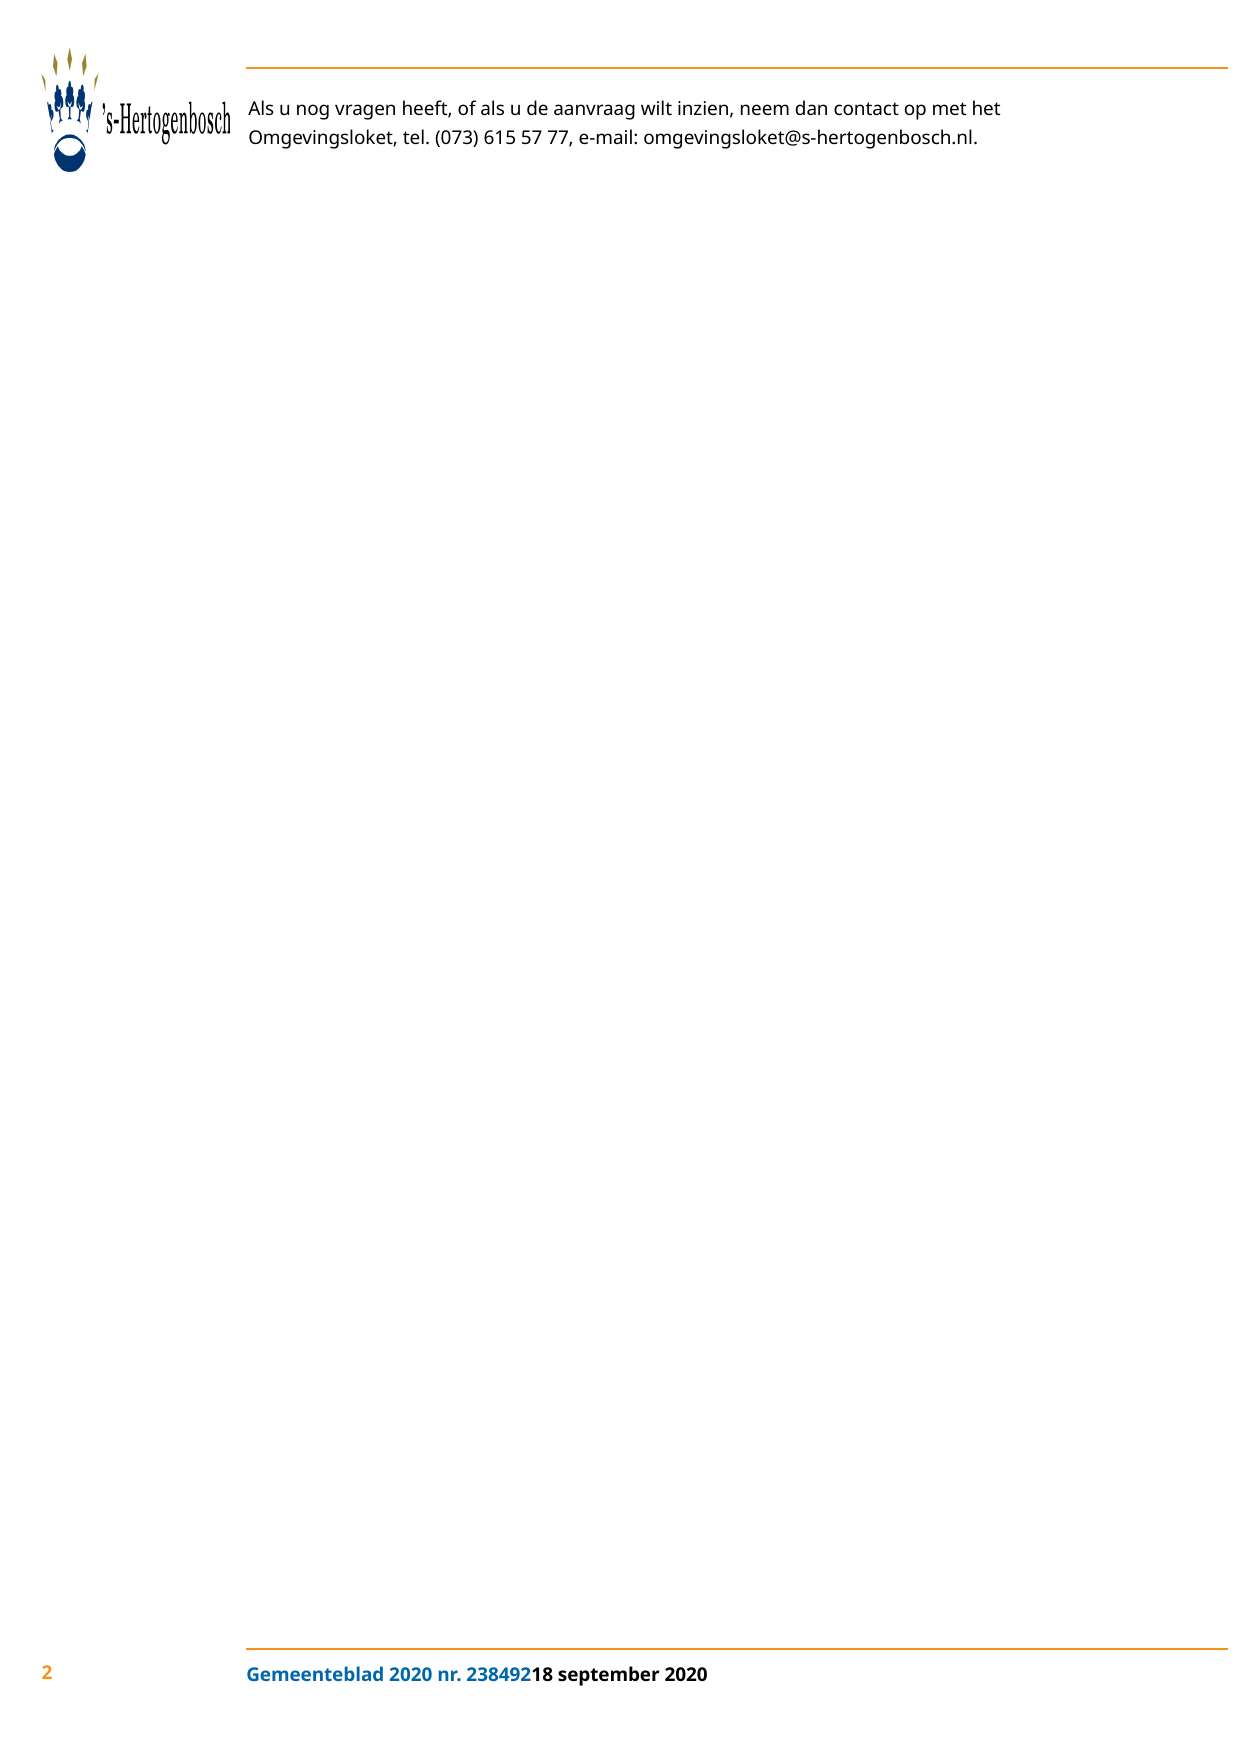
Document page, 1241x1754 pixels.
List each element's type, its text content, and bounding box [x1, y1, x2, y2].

picture [41, 47, 231, 172]
text Als u nog vragen heeft, of als u de aanvraag wilt inzien, neem dan contact op met het Omgevingsloket, tel. (073) 615 57 77, e-mail: omgevingsloket@s-hertogenbosch.nl. [248, 95, 1152, 150]
